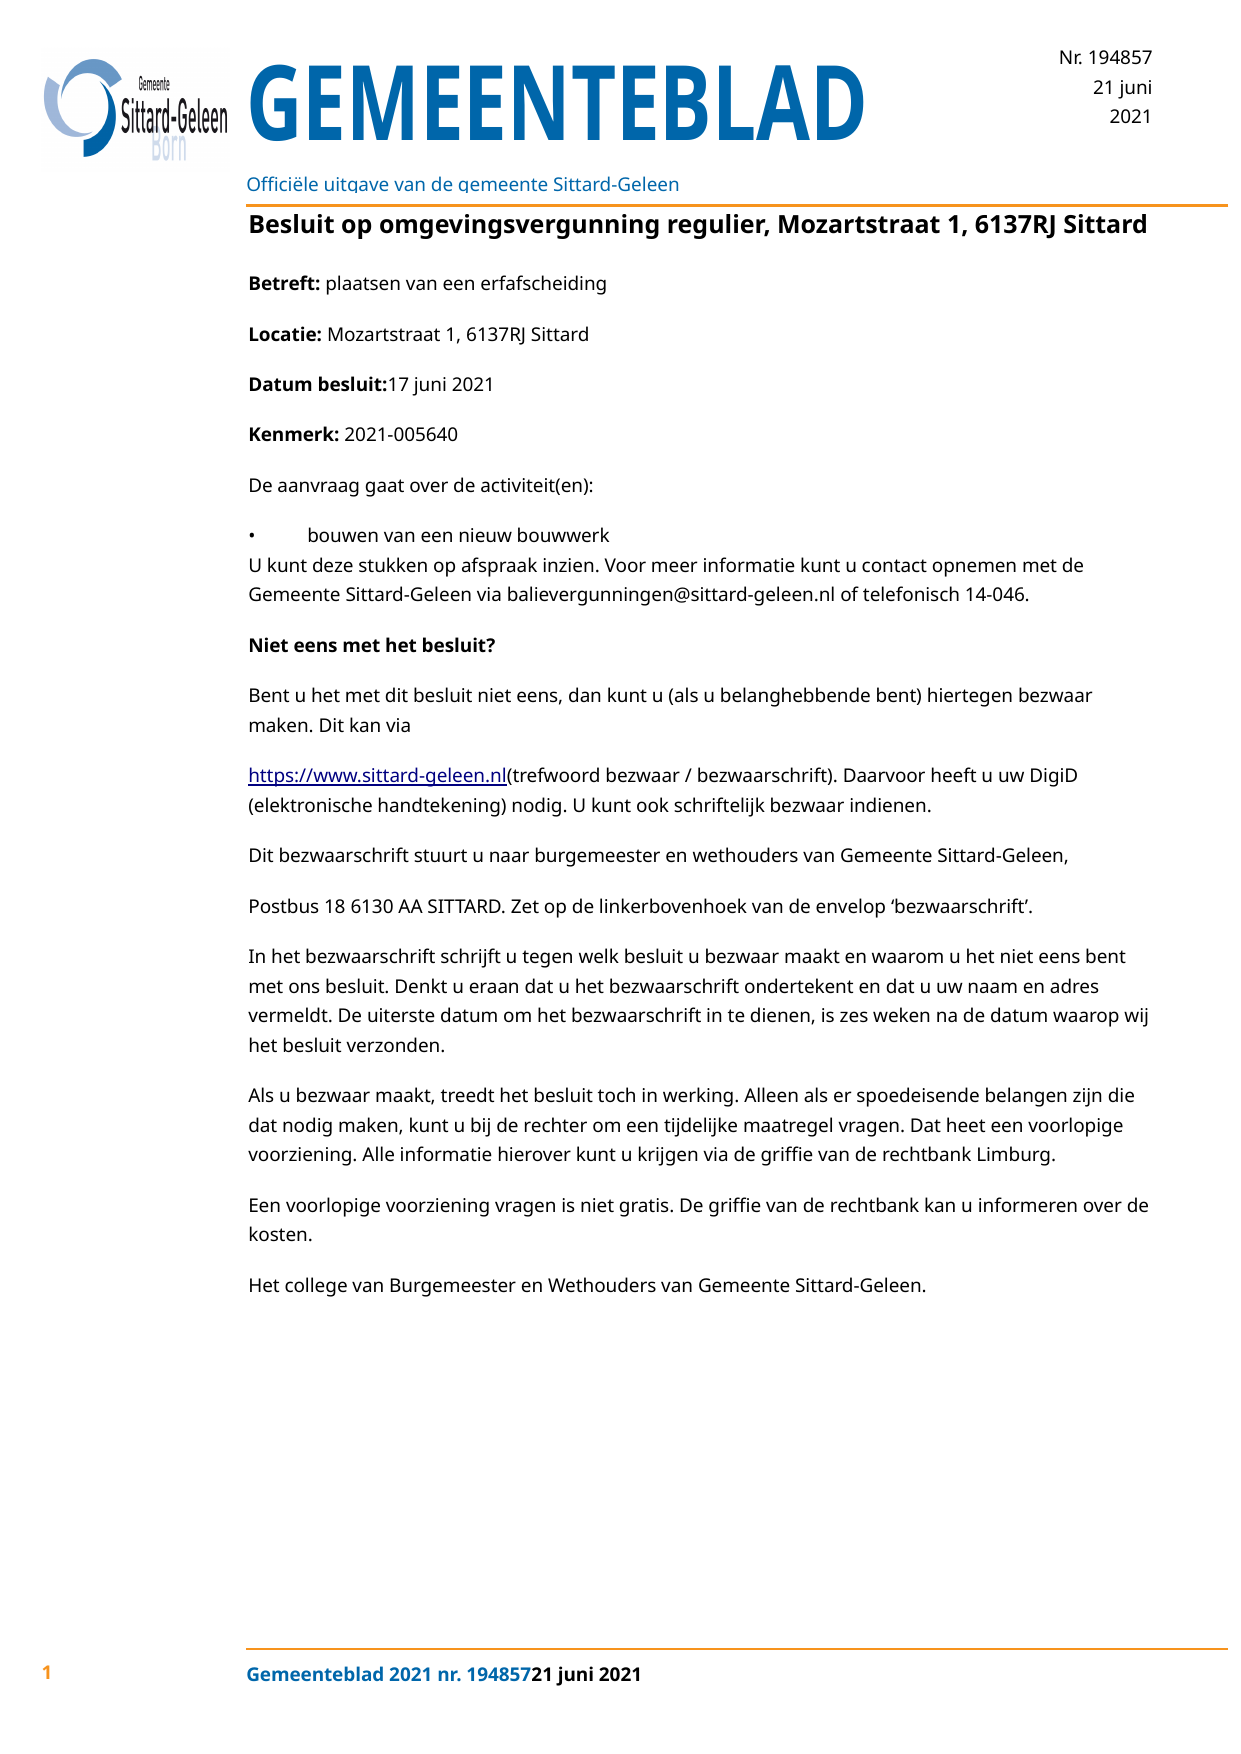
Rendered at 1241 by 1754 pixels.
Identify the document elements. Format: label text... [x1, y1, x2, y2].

text In het bezwaarschrift schrijft u tegen welk besluit u bezwaar maakt en waarom u het niet eens bent met ons besluit. Denkt u eraan dat u het bezwaarschrift ondertekent en dat u uw naam en adres vermeldt. De uiterste datum om het bezwaarschrift in te dienen, is zes weken na de datum waarop wij het besluit verzonden. [248, 943, 1152, 1058]
text Locatie: Mozartstraat 1, 6137RJ Sittard [248, 321, 1152, 346]
text Een voorlopige voorziening vragen is niet gratis. De griffie van de rechtbank kan u informeren over de kosten. [248, 1192, 1152, 1247]
text U kunt deze stukken op afspraak inzien. Voor meer informatie kunt u contact opnemen met de Gemeente Sittard-Geleen via balievergunningen@sittard-geleen.nl of telefonisch 14-046. [248, 552, 1152, 607]
text Dit bezwaarschrift stuurt u naar burgemeester en wethouders van Gemeente Sittard-Geleen, [248, 842, 1152, 868]
text Betreft: plaatsen van een erfafscheiding [248, 270, 1152, 296]
list bouwen van een nieuw bouwwerk [248, 522, 1152, 548]
text Niet eens met het besluit? [248, 632, 1152, 658]
text Als u bezwaar maakt, treedt het besluit toch in werking. Alleen als er spoedeisende belangen zijn die dat nodig maken, kunt u bij de rechter om een tijdelijke maatregel vragen. Dat heet een voorlopige voorziening. Alle informatie hierover kunt u krijgen via de griffie van de rechtbank Limburg. [248, 1082, 1152, 1167]
text Het college van Burgemeester en Wethouders van Gemeente Sittard-Geleen. [248, 1272, 1152, 1298]
text Datum besluit:17 juni 2021 [248, 371, 1152, 397]
text Besluit op omgevingsvergunning regulier, Mozartstraat 1, 6137RJ Sittard [248, 207, 1152, 241]
text Kenmerk: 2021-005640 [248, 422, 1152, 447]
text https://www.sittard-geleen.nl(trefwoord bezwaar / bezwaarschrift). Daarvoor heeft u uw DigiD (elektronische handtekening) nodig. U kunt ook schriftelijk bezwaar indienen. [248, 762, 1152, 818]
picture [41, 47, 231, 172]
text Bent u het met dit besluit niet eens, dan kunt u (als u belanghebbende bent) hiertegen bezwaar maken. Dit kan via [248, 682, 1152, 738]
text Postbus 18 6130 AA SITTARD. Zet op de linkerbovenhoek van de envelop ‘bezwaarschrift’. [248, 893, 1152, 918]
text De aanvraag gaat over de activiteit(en): [248, 472, 1152, 498]
